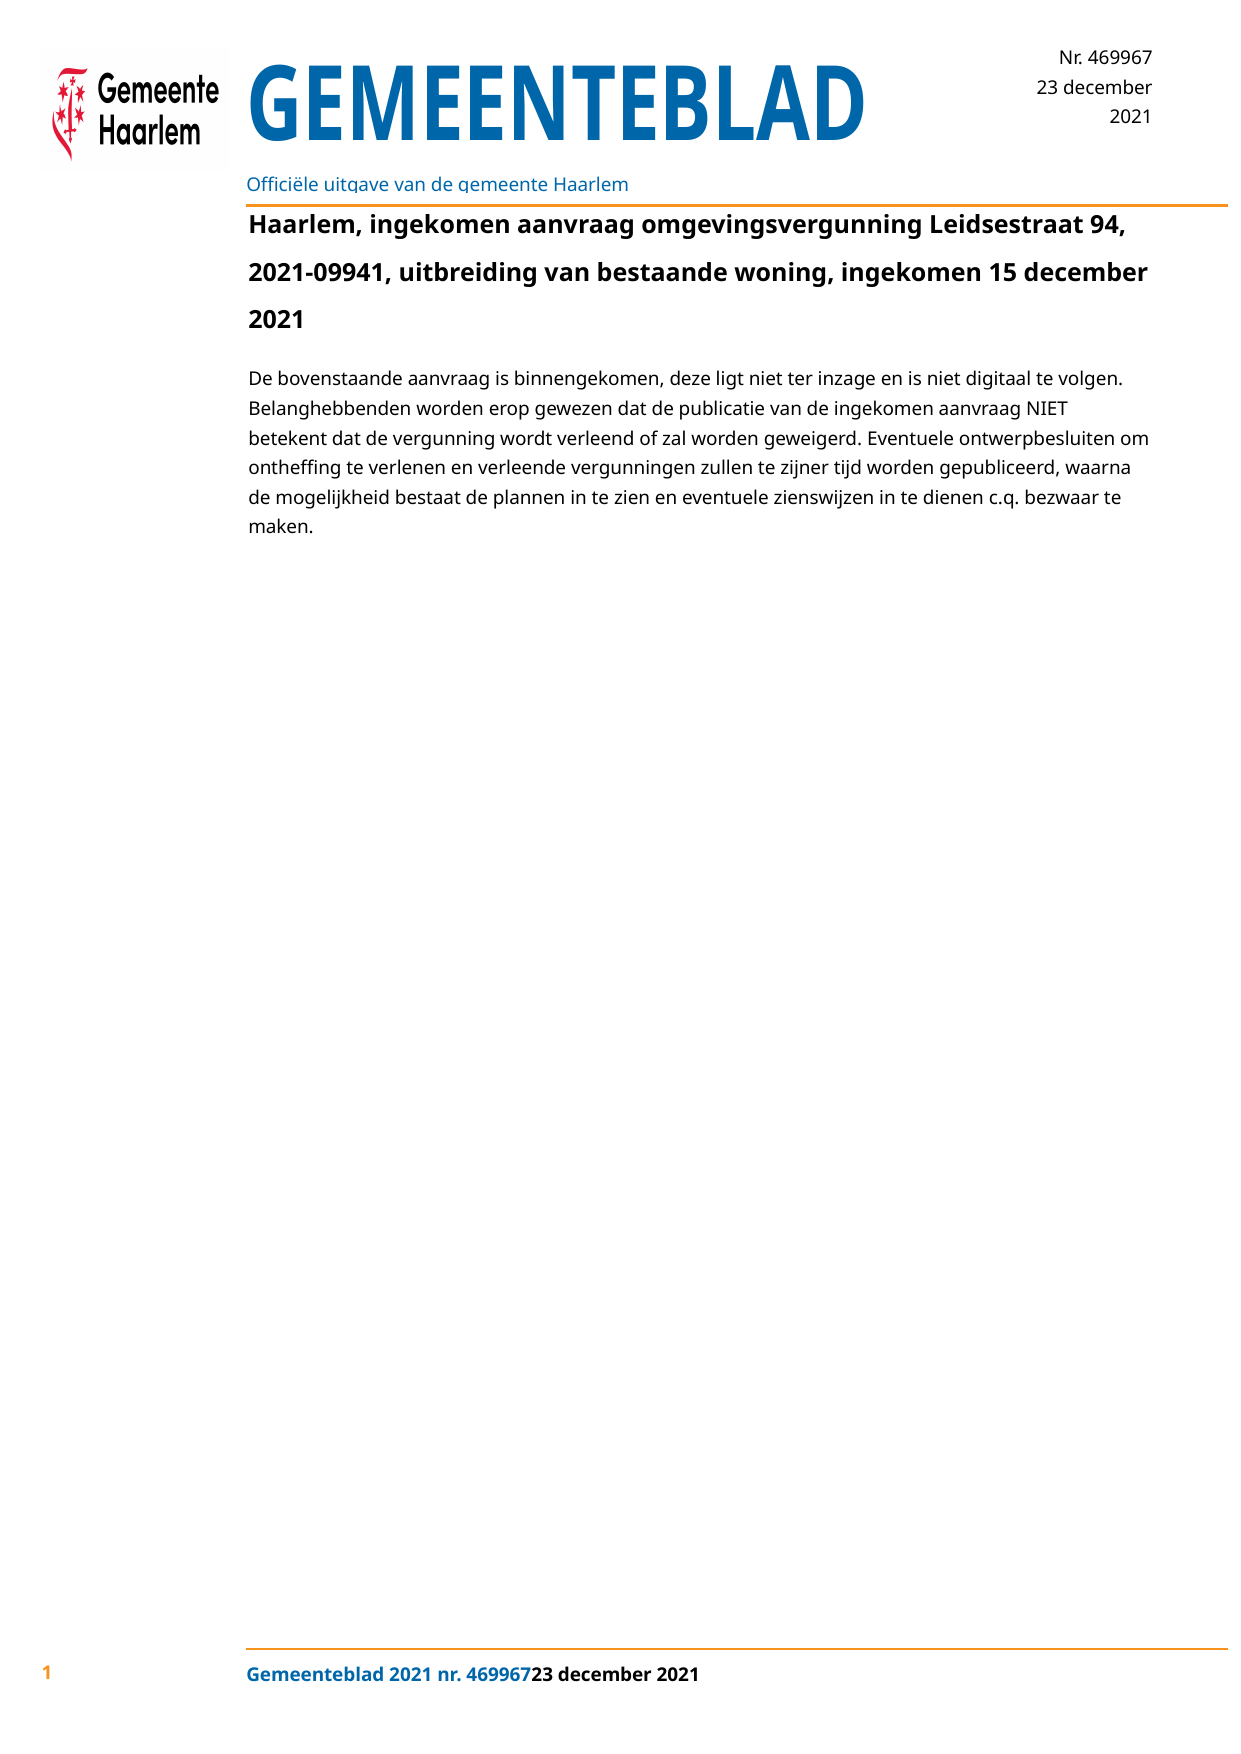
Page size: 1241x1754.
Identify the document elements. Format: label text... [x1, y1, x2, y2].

text Haarlem, ingekomen aanvraag omgevingsvergunning Leidsestraat 94, 2021-09941, uitbreiding van bestaande woning, ingekomen 15 december 2021 [248, 207, 1152, 336]
picture [41, 47, 231, 172]
text De bovenstaande aanvraag is binnengekomen, deze ligt niet ter inzage en is niet digitaal te volgen. Belanghebbenden worden erop gewezen dat de publicatie van de ingekomen aanvraag NIET betekent dat de vergunning wordt verleend of zal worden geweigerd. Eventuele ontwerpbesluiten om ontheffing te verlenen en verleende vergunningen zullen te zijner tijd worden gepubliceerd, waarna de mogelijkheid bestaat de plannen in te zien en eventuele zienswijzen in te dienen c.q. bezwaar te maken. [248, 366, 1152, 539]
